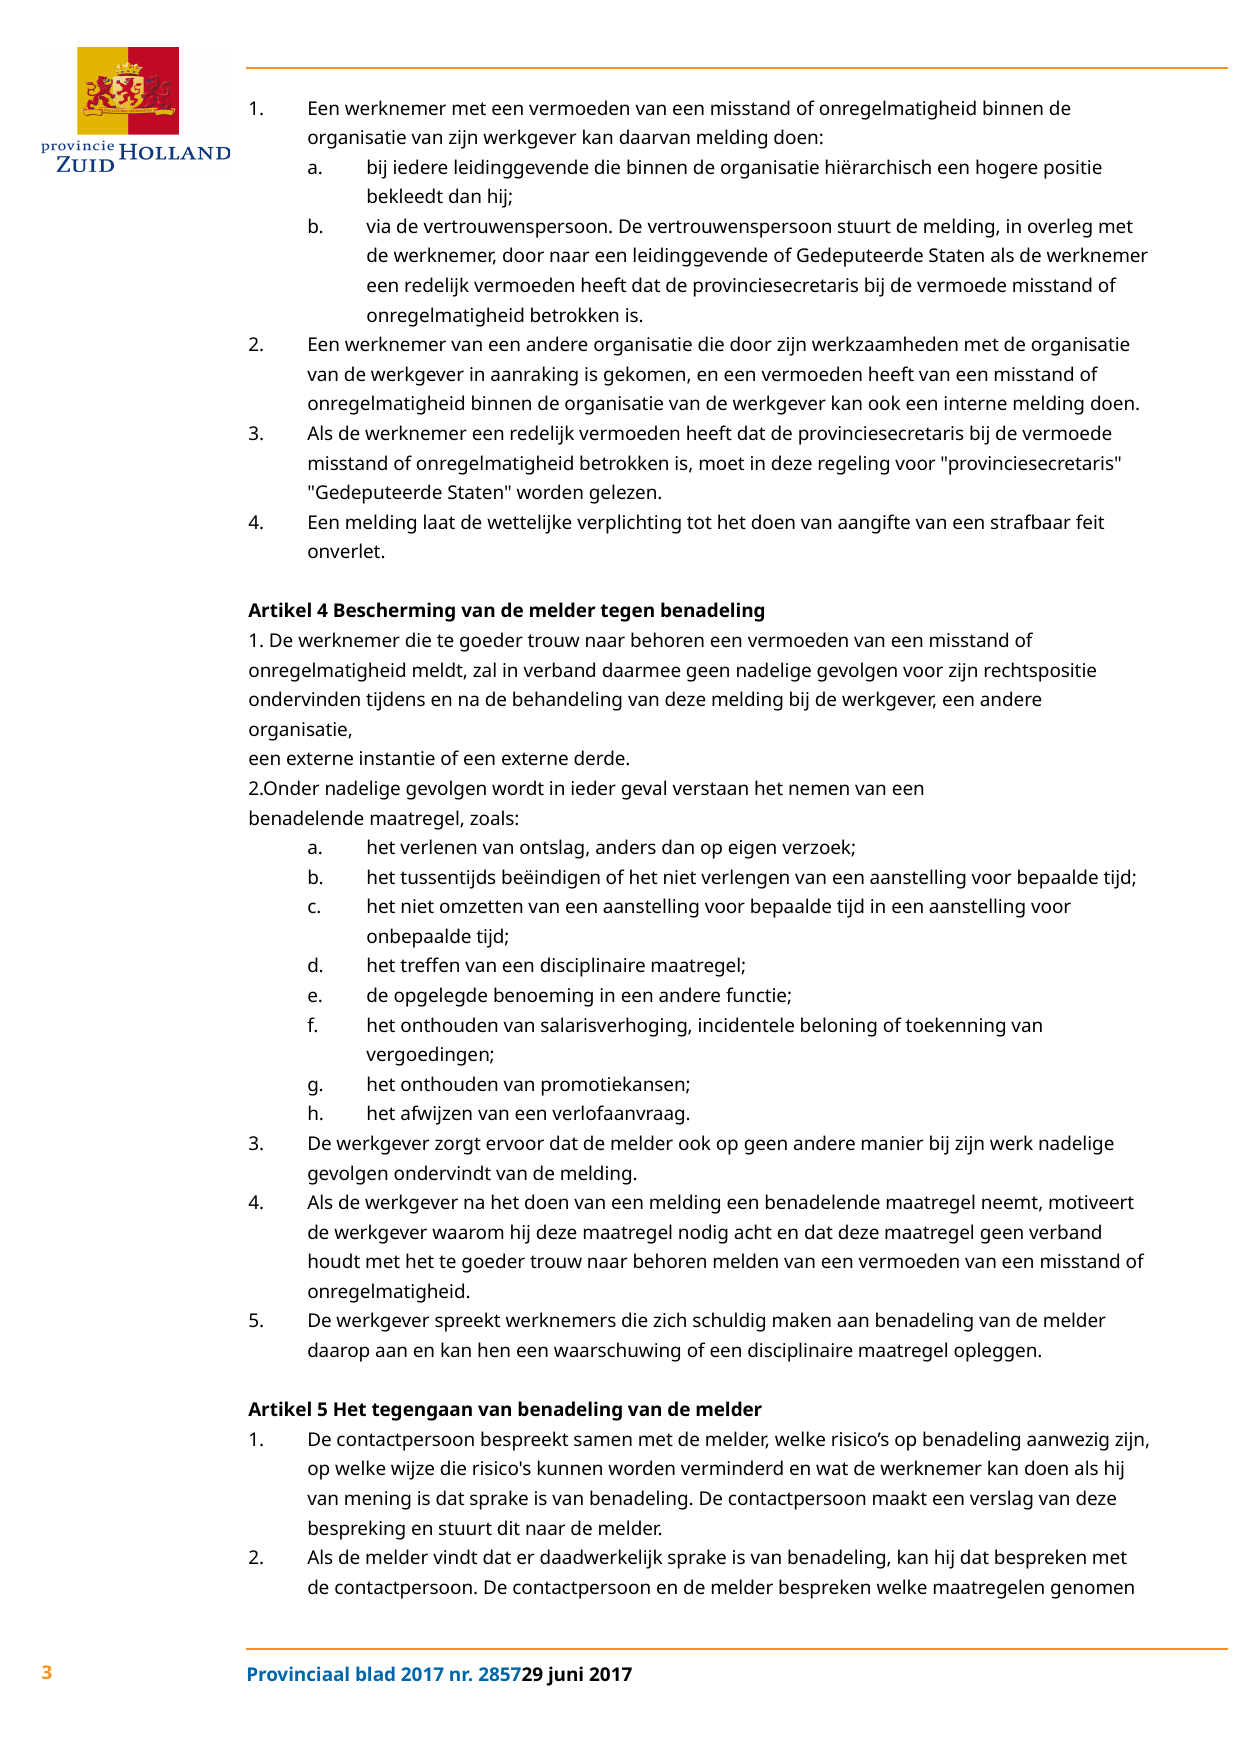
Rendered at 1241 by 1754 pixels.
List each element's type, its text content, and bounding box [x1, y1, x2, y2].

list De werkgever zorgt ervoor dat de melder ook op geen andere manier bij zijn werk nadelige gevolgen ondervindt van de melding. [248, 1130, 1152, 1186]
list bij iedere leidinggevende die binnen de organisatie hiërarchisch een hogere positie bekleedt dan hij; [307, 154, 1152, 209]
picture [41, 47, 231, 172]
list het afwijzen van een verlofaanvraag. [307, 1101, 1152, 1126]
list Een werknemer van een andere organisatie die door zijn werkzaamheden met de organisatie van de werkgever in aanraking is gekomen, en een vermoeden heeft van een misstand of onregelmatigheid binnen de organisatie van de werkgever kan ook een interne melding doen. [248, 331, 1152, 416]
list De werkgever spreekt werknemers die zich schuldig maken aan benadeling van de melder daarop aan en kan hen een waarschuwing of een disciplinaire maatregel opleggen. [248, 1308, 1152, 1363]
list Als de werkgever na het doen van een melding een benadelende maatregel neemt, motiveert de werkgever waarom hij deze maatregel nodig acht en dat deze maatregel geen verband houdt met het te goeder trouw naar behoren melden van een vermoeden van een misstand of onregelmatigheid. [248, 1189, 1152, 1304]
list Een werknemer met een vermoeden van een misstand of onregelmatigheid binnen de organisatie van zijn werkgever kan daarvan melding doen: [248, 95, 1152, 150]
list De contactpersoon bespreekt samen met de melder, welke risico’s op benadeling aanwezig zijn, op welke wijze die risico's kunnen worden verminderd en wat de werknemer kan doen als hij van mening is dat sprake is van benadeling. De contactpersoon maakt een verslag van deze bespreking en stuurt dit naar de melder. [248, 1426, 1152, 1541]
text Artikel 5 Het tegengaan van benadeling van de melder [248, 1396, 1152, 1422]
list de opgelegde benoeming in een andere functie; [307, 982, 1152, 1008]
list het treffen van een disciplinaire maatregel; [307, 953, 1152, 978]
list het tussentijds beëindigen of het niet verlengen van een aanstelling voor bepaalde tijd; [307, 864, 1152, 890]
text een externe instantie of een externe derde. [248, 746, 1152, 771]
list het onthouden van promotiekansen; [307, 1071, 1152, 1097]
list Als de melder vindt dat er daadwerkelijk sprake is van benadeling, kan hij dat bespreken met de contactpersoon. De contactpersoon en de melder bespreken welke maatregelen genomen [248, 1544, 1152, 1600]
list het onthouden van salarisverhoging, incidentele beloning of toekenning van vergoedingen; [307, 1012, 1152, 1067]
list via de vertrouwenspersoon. De vertrouwenspersoon stuurt de melding, in overleg met de werknemer, door naar een leidinggevende of Gedeputeerde Staten als de werknemer een redelijk vermoeden heeft dat de provinciesecretaris bij de vermoede misstand of onregelmatigheid betrokken is. [307, 213, 1152, 328]
text Artikel 4 Bescherming van de melder tegen benadeling [248, 598, 1152, 623]
text benadelende maatregel, zoals: [248, 805, 1152, 831]
list Als de werknemer een redelijk vermoeden heeft dat de provinciesecretaris bij de vermoede misstand of onregelmatigheid betrokken is, moet in deze regeling voor "provinciesecretaris" "Gedeputeerde Staten" worden gelezen. [248, 420, 1152, 505]
list Een melding laat de wettelijke verplichting tot het doen van aangifte van een strafbaar feit onverlet. [248, 509, 1152, 564]
text 2.Onder nadelige gevolgen wordt in ieder geval verstaan het nemen van een [248, 775, 1152, 801]
text 1. De werknemer die te goeder trouw naar behoren een vermoeden van een misstand of onregelmatigheid meldt, zal in verband daarmee geen nadelige gevolgen voor zijn rechtspositie ondervinden tijdens en na de behandeling van deze melding bij de werkgever, een andere organisatie, [248, 627, 1152, 742]
list het niet omzetten van een aanstelling voor bepaalde tijd in een aanstelling voor onbepaalde tijd; [307, 893, 1152, 949]
list het verlenen van ontslag, anders dan op eigen verzoek; [307, 834, 1152, 860]
